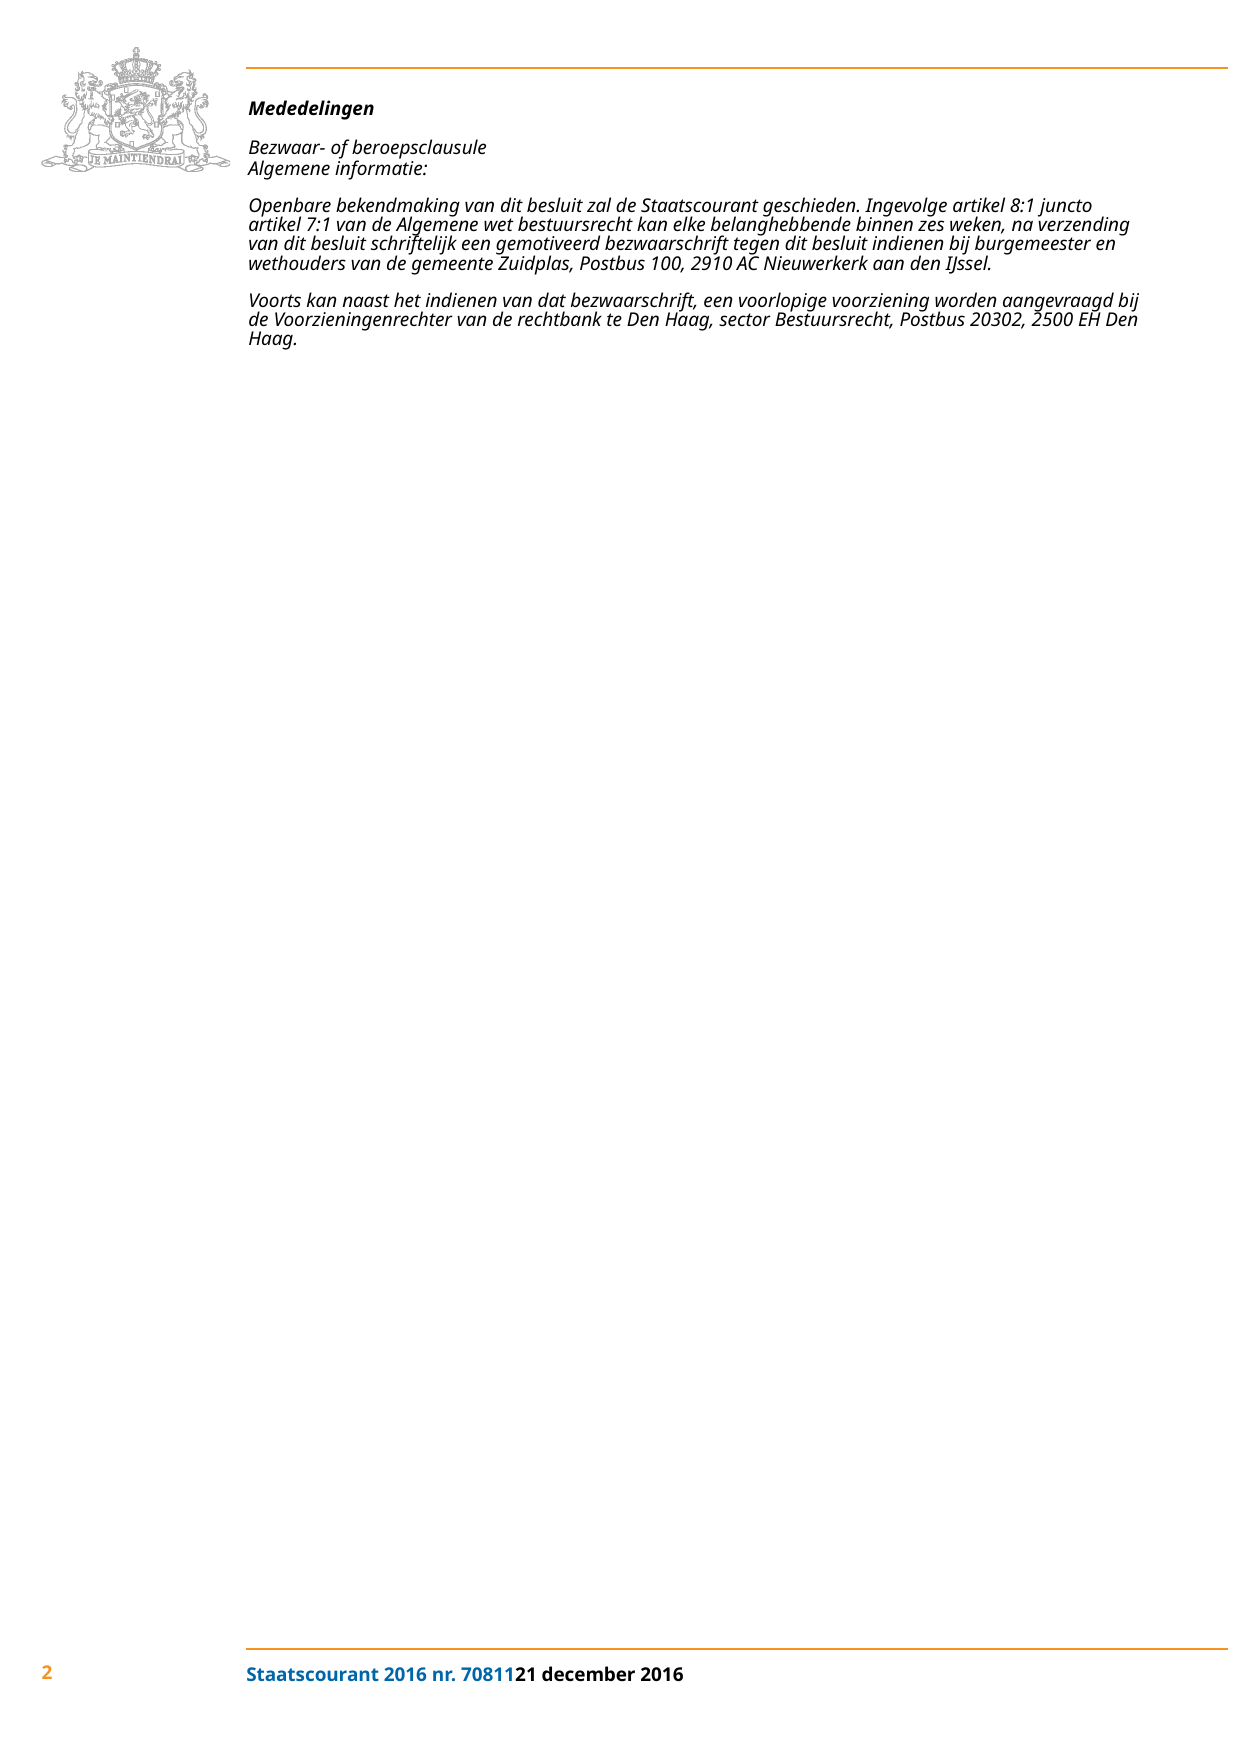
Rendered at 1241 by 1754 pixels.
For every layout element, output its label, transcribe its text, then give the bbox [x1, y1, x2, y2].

text Mededelingen [248, 95, 1152, 121]
text Bezwaar- of beroepsclausule [248, 134, 1152, 160]
text Voorts kan naast het indienen van dat bezwaarschrift, een voorlopige voorziening worden aangevraagd bij de Voorzieningenrechter van de rechtbank te Den Haag, sector Bestuursrecht, Postbus 20302, 2500 EH Den Haag. [248, 292, 1152, 349]
text Openbare bekendmaking van dit besluit zal de Staatscourant geschieden. Ingevolge artikel 8:1 juncto artikel 7:1 van de Algemene wet bestuursrecht kan elke belanghebbende binnen zes weken, na verzending van dit besluit schriftelijk een gemotiveerd bezwaarschrift tegen dit besluit indienen bij burgemeester en wethouders van de gemeente Zuidplas, Postbus 100, 2910 AC Nieuwerkerk aan den IJssel. [248, 197, 1152, 274]
text Algemene informatie: [248, 160, 1152, 179]
picture [41, 47, 231, 172]
